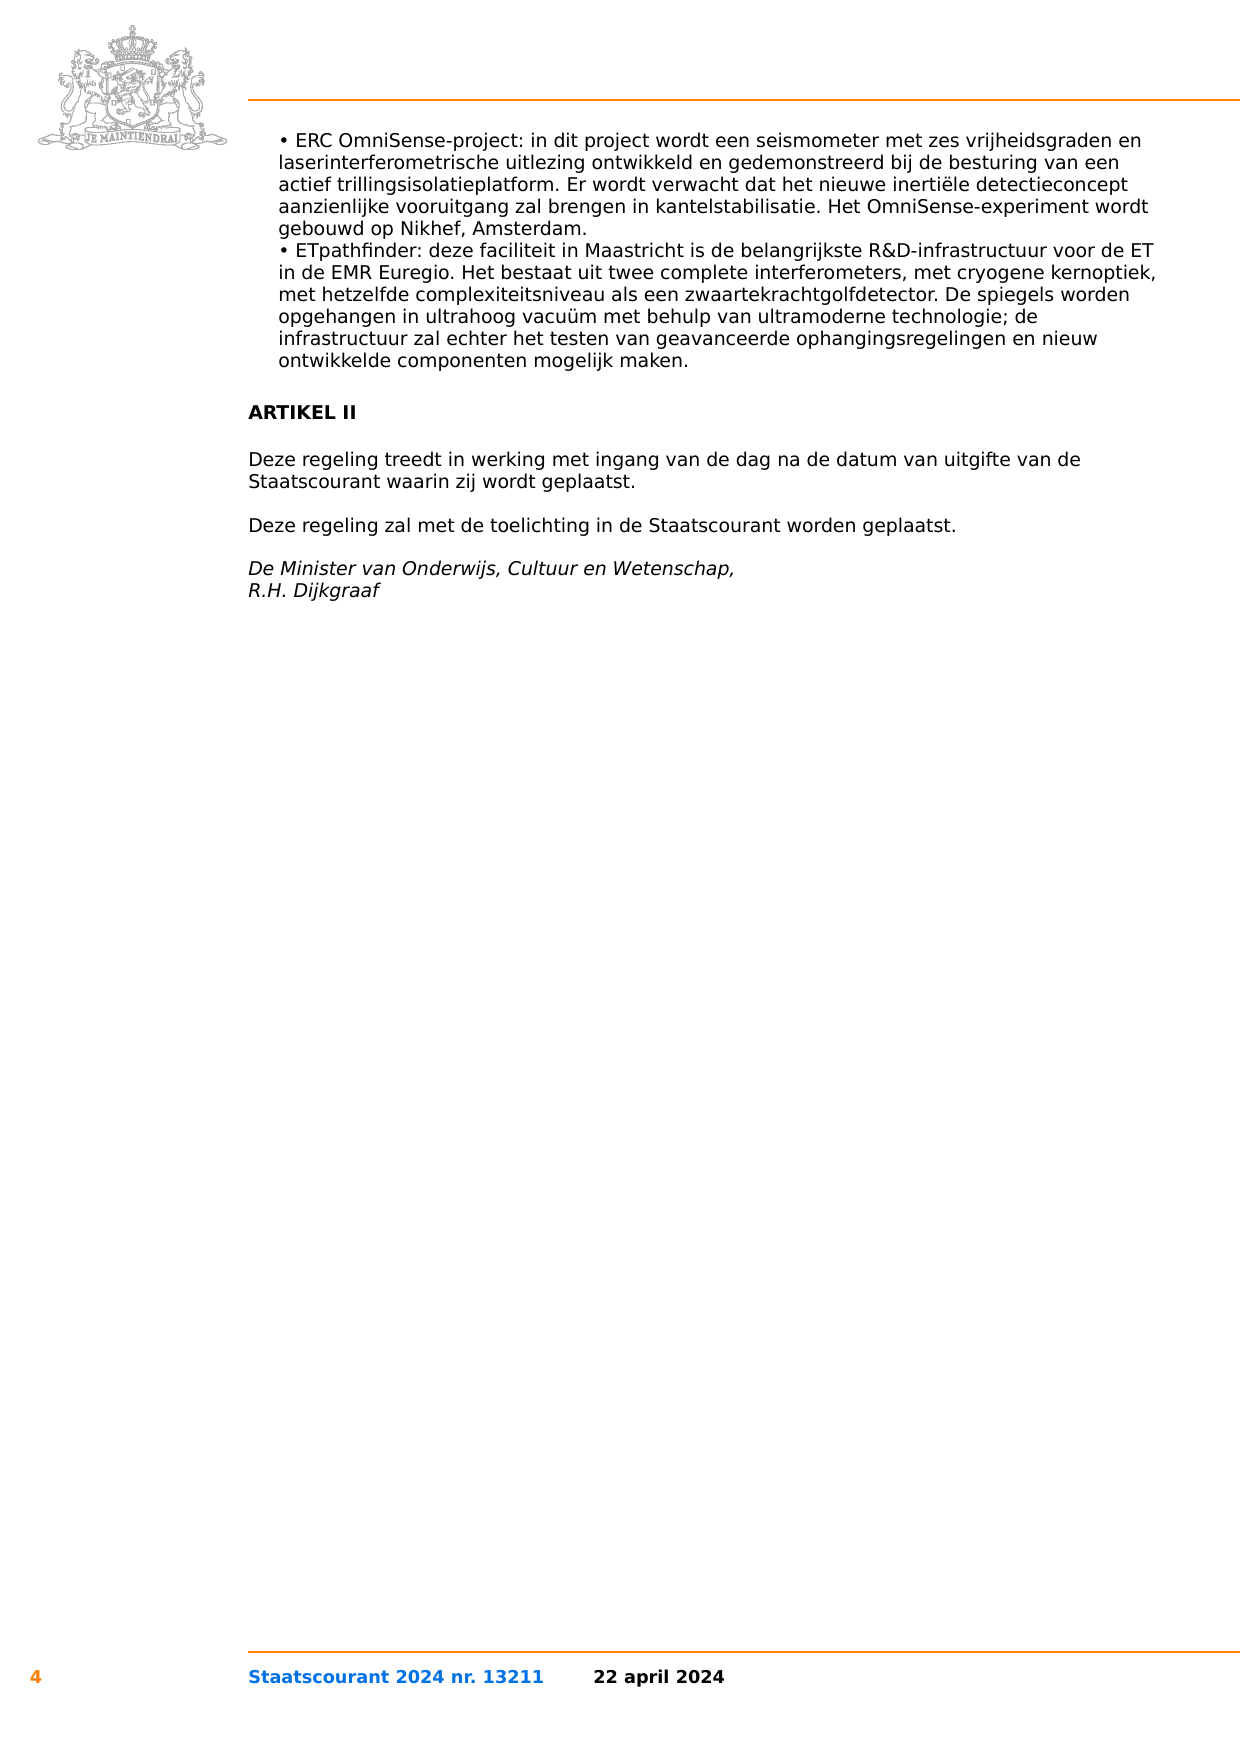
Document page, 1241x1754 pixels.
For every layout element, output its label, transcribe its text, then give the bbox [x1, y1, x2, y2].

text • ETpathfinder: deze faciliteit in Maastricht is de belangrijkste R&D-infrastructuur voor de ET in de EMR Euregio. Het bestaat uit twee complete interferometers, met cryogene kernoptiek, met hetzelfde complexiteitsniveau als een zwaartekrachtgolfdetector. De spiegels worden opgehangen in ultrahoog vacuüm met behulp van ultramoderne technologie; de infrastructuur zal echter het testen van geavanceerde ophangingsregelingen en nieuw ontwikkelde componenten mogelijk maken. [278, 240, 1163, 372]
text • ERC OmniSense-project: in dit project wordt een seismometer met zes vrijheidsgraden en laserinterferometrische uitlezing ontwikkeld en gedemonstreerd bij de besturing van een actief trillingsisolatieplatform. Er wordt verwacht dat het nieuwe inertiële detectieconcept aanzienlijke vooruitgang zal brengen in kantelstabilisatie. Het OmniSense-experiment wordt gebouwd op Nikhef, Amsterdam. [278, 130, 1163, 240]
subtitle ARTIKEL II [248, 402, 1163, 424]
text Deze regeling zal met de toelichting in de Staatscourant worden geplaatst. [248, 514, 1163, 536]
text Deze regeling treedt in werking met ingang van de dag na de datum van uitgifte van de Staatscourant waarin zij wordt geplaatst. [248, 449, 1163, 493]
picture [38, 25, 227, 150]
text De Minister van Onderwijs, Cultuur en Wetenschap, R.H. Dijkgraaf [248, 558, 1163, 602]
